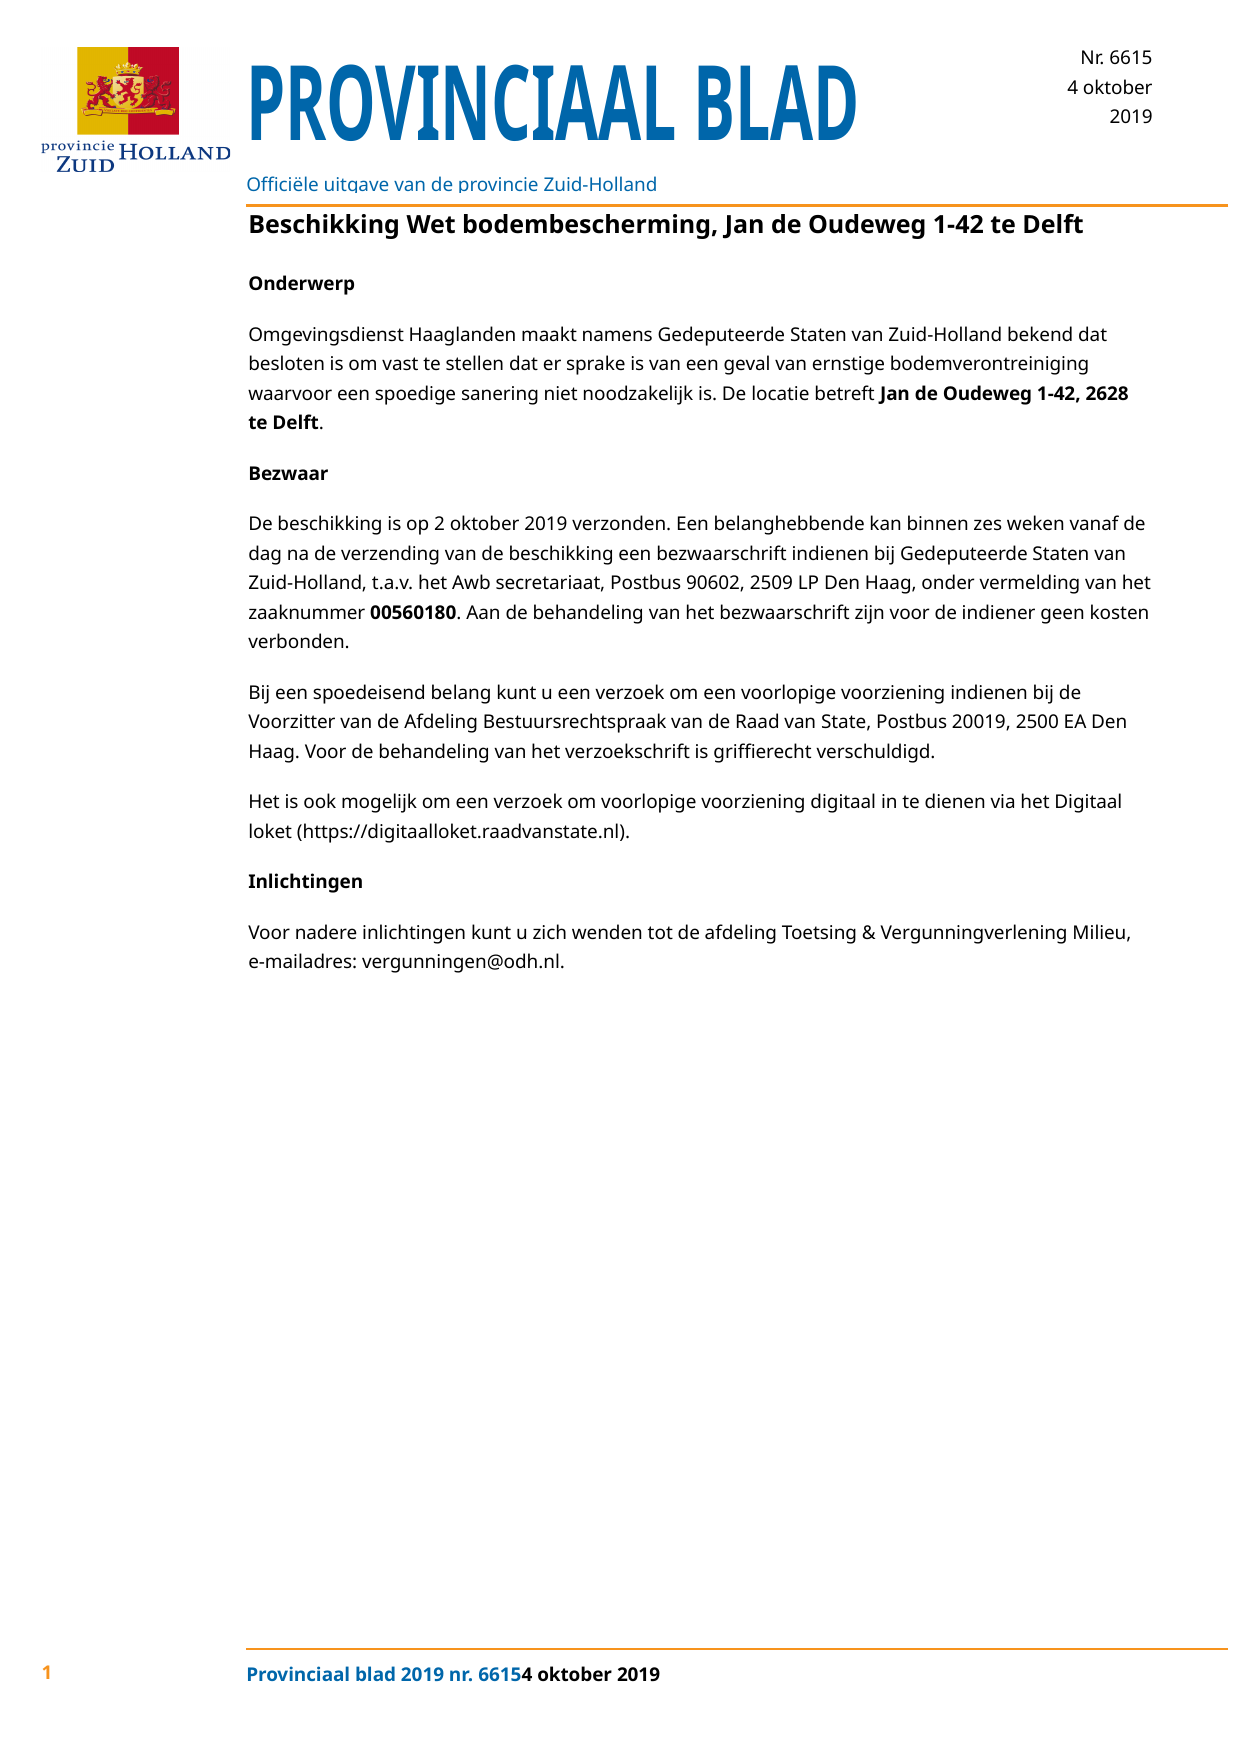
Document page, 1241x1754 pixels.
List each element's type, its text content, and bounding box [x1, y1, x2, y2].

text Omgevingsdienst Haaglanden maakt namens Gedeputeerde Staten van Zuid-Holland bekend dat besloten is om vast te stellen dat er sprake is van een geval van ernstige bodemverontreiniging waarvoor een spoedige sanering niet noodzakelijk is. De locatie betreft Jan de Oudeweg 1-42, 2628 te Delft. [248, 321, 1152, 435]
picture [41, 47, 231, 172]
text Beschikking Wet bodembescherming, Jan de Oudeweg 1-42 te Delft [248, 207, 1152, 241]
text De beschikking is op 2 oktober 2019 verzonden. Een belanghebbende kan binnen zes weken vanaf de dag na de verzending van de beschikking een bezwaarschrift indienen bij Gedeputeerde Staten van Zuid-Holland, t.a.v. het Awb secretariaat, Postbus 90602, 2509 LP Den Haag, onder vermelding van het zaaknummer 00560180. Aan de behandeling van het bezwaarschrift zijn voor de indiener geen kosten verbonden. [248, 510, 1152, 654]
text Onderwerp [248, 270, 1152, 296]
text Voor nadere inlichtingen kunt u zich wenden tot de afdeling Toetsing & Vergunningverlening Milieu, e-mailadres: vergunningen@odh.nl. [248, 919, 1152, 974]
text Inlichtingen [248, 869, 1152, 894]
text Het is ook mogelijk om een verzoek om voorlopige voorziening digitaal in te dienen via het Digitaal loket (https://digitaalloket.raadvanstate.nl). [248, 789, 1152, 844]
text Bezwaar [248, 460, 1152, 486]
text Bij een spoedeisend belang kunt u een verzoek om een voorlopige voorziening indienen bij de Voorzitter van de Afdeling Bestuursrechtspraak van de Raad van State, Postbus 20019, 2500 EA Den Haag. Voor de behandeling van het verzoekschrift is griffierecht verschuldigd. [248, 679, 1152, 764]
